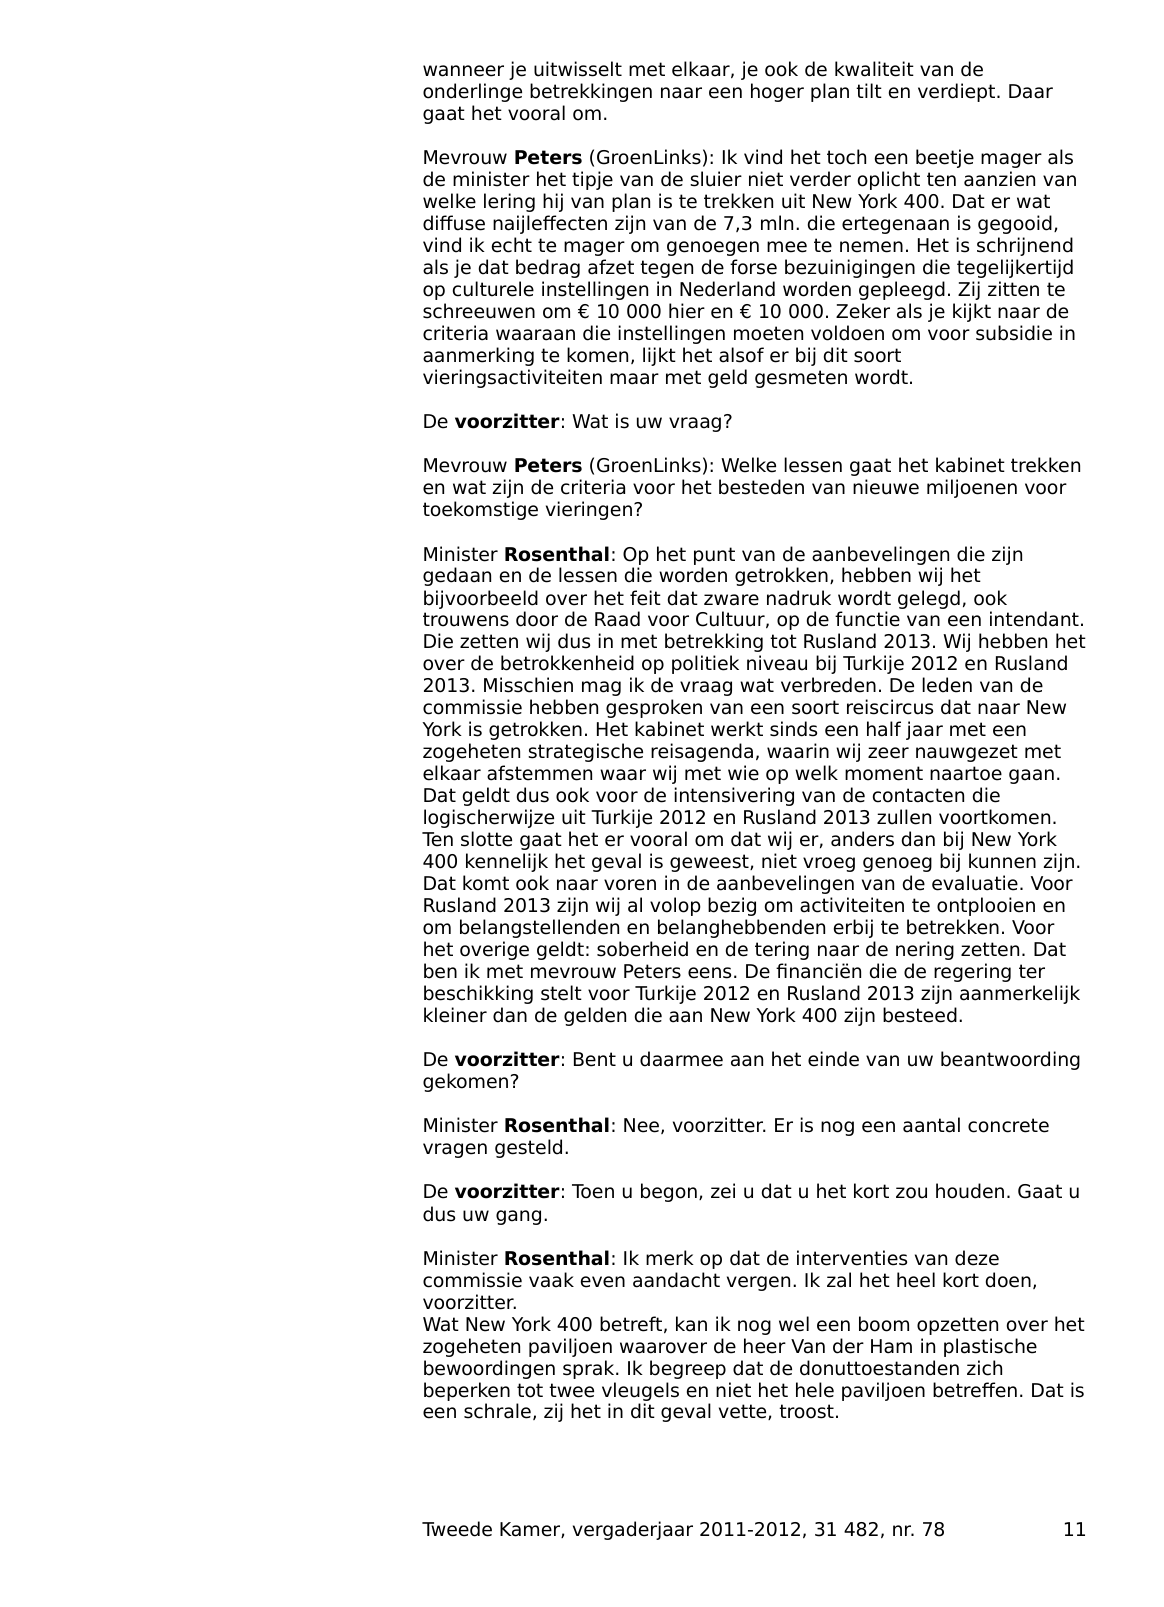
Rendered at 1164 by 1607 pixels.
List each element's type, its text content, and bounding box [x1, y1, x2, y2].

text De voorzitter: Wat is uw vraag? [422, 411, 1087, 433]
text Mevrouw Peters (GroenLinks): Ik vind het toch een beetje mager als de minister het tipje van de sluier niet verder oplicht ten aanzien van welke lering hij van plan is te trekken uit New York 400. Dat er wat diffuse naijleffecten zijn van de 7,3 mln. die ertegenaan is gegooid, vind ik echt te mager om genoegen mee te nemen. Het is schrijnend als je dat bedrag afzet tegen de forse bezuinigingen die tegelijkertijd op culturele instellingen in Nederland worden gepleegd. Zij zitten te schreeuwen om € 10 000 hier en € 10 000. Zeker als je kijkt naar de criteria waaraan die instellingen moeten voldoen om voor subsidie in aanmerking te komen, lijkt het alsof er bij dit soort vieringsactiviteiten maar met geld gesmeten wordt. [422, 147, 1087, 389]
text Minister Rosenthal: Nee, voorzitter. Er is nog een aantal concrete vragen gesteld. [422, 1115, 1087, 1159]
text De voorzitter: Bent u daarmee aan het einde van uw beantwoording gekomen? [422, 1049, 1087, 1093]
text Minister Rosenthal: Ik merk op dat de interventies van deze commissie vaak even aandacht vergen. Ik zal het heel kort doen, voorzitter. [422, 1248, 1087, 1313]
text Wat New York 400 betreft, kan ik nog wel een boom opzetten over het zogeheten paviljoen waarover de heer Van der Ham in plastische bewoordingen sprak. Ik begreep dat de donuttoestanden zich beperken tot twee vleugels en niet het hele paviljoen betreffen. Dat is een schrale, zij het in dit geval vette, troost. [422, 1313, 1087, 1423]
text Mevrouw Peters (GroenLinks): Welke lessen gaat het kabinet trekken en wat zijn de criteria voor het besteden van nieuwe miljoenen voor toekomstige vieringen? [422, 455, 1087, 521]
text wanneer je uitwisselt met elkaar, je ook de kwaliteit van de onderlinge betrekkingen naar een hoger plan tilt en verdiept. Daar gaat het vooral om. [422, 59, 1087, 125]
text Minister Rosenthal: Op het punt van de aanbevelingen die zijn gedaan en de lessen die worden getrokken, hebben wij het bijvoorbeeld over het feit dat zware nadruk wordt gelegd, ook trouwens door de Raad voor Cultuur, op de functie van een intendant. Die zetten wij dus in met betrekking tot Rusland 2013. Wij hebben het over de betrokkenheid op politiek niveau bij Turkije 2012 en Rusland 2013. Misschien mag ik de vraag wat verbreden. De leden van de commissie hebben gesproken van een soort reiscircus dat naar New York is getrokken. Het kabinet werkt sinds een half jaar met een zogeheten strategische reisagenda, waarin wij zeer nauwgezet met elkaar afstemmen waar wij met wie op welk moment naartoe gaan. Dat geldt dus ook voor de intensivering van de contacten die logischerwijze uit Turkije 2012 en Rusland 2013 zullen voortkomen. Ten slotte gaat het er vooral om dat wij er, anders dan bij New York 400 kennelijk het geval is geweest, niet vroeg genoeg bij kunnen zijn. Dat komt ook naar voren in de aanbevelingen van de evaluatie. Voor Rusland 2013 zijn wij al volop bezig om activiteiten te ontplooien en om belangstellenden en belanghebbenden erbij te betrekken. Voor het overige geldt: soberheid en de tering naar de nering zetten. Dat ben ik met mevrouw Peters eens. De financiën die de regering ter beschikking stelt voor Turkije 2012 en Rusland 2013 zijn aanmerkelijk kleiner dan de gelden die aan New York 400 zijn besteed. [422, 543, 1087, 1027]
text De voorzitter: Toen u begon, zei u dat u het kort zou houden. Gaat u dus uw gang. [422, 1181, 1087, 1225]
